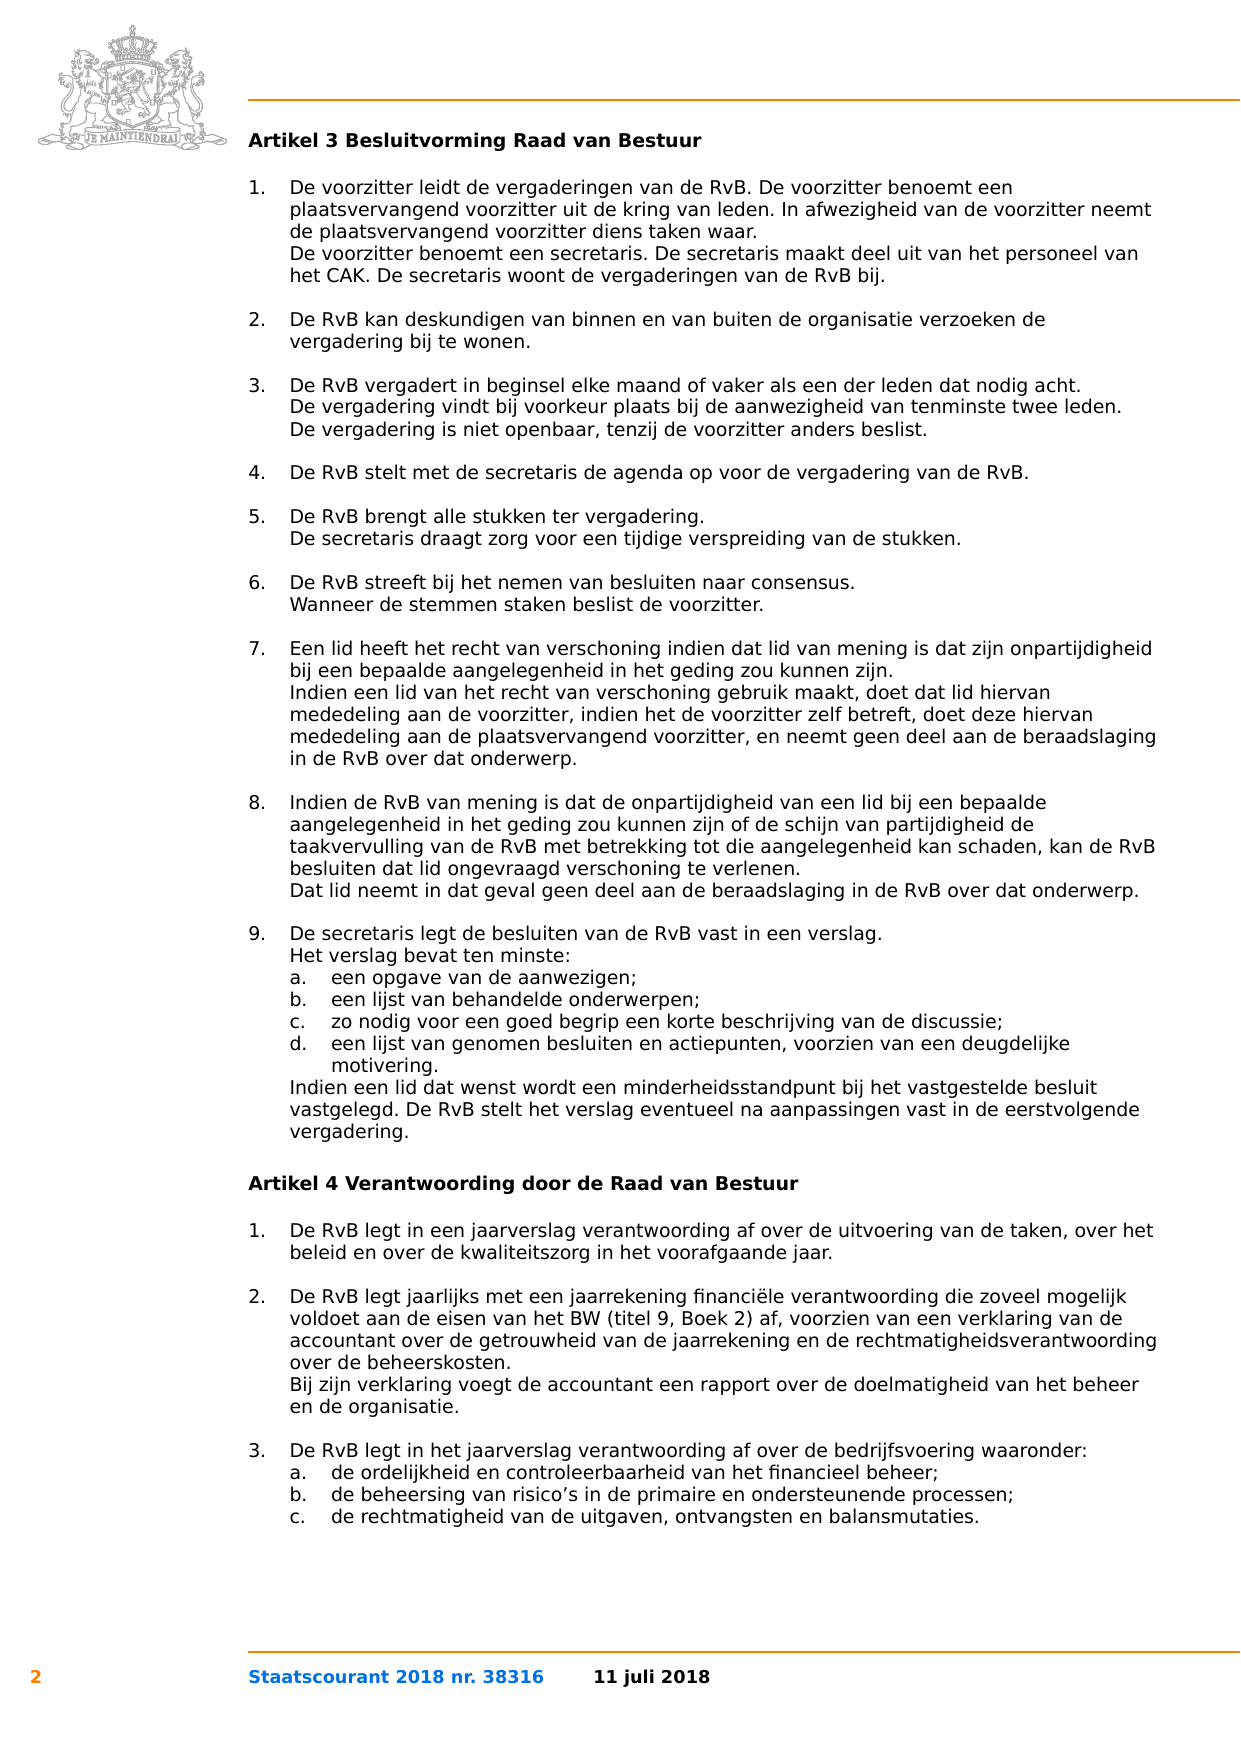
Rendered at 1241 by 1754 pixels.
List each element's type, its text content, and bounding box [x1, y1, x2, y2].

text 1. De voorzitter leidt de vergaderingen van de RvB. De voorzitter benoemt een plaatsvervangend voorzitter uit de kring van leden. In afwezigheid van de voorzitter neemt de plaatsvervangend voorzitter diens taken waar. [248, 177, 1163, 243]
text Wanneer de stemmen staken beslist de voorzitter. [289, 594, 1163, 616]
text 2. De RvB legt jaarlijks met een jaarrekening financiële verantwoording die zoveel mogelijk voldoet aan de eisen van het BW (titel 9, Boek 2) af, voorzien van een verklaring van de accountant over de getrouwheid van de jaarrekening en de rechtmatigheidsverantwoording over de beheerskosten. [248, 1286, 1163, 1374]
text Dat lid neemt in dat geval geen deel aan de beraadslaging in de RvB over dat onderwerp. [289, 879, 1163, 901]
text a. de ordelijkheid en controleerbaarheid van het financieel beheer; [289, 1462, 1163, 1484]
text Indien een lid dat wenst wordt een minderheidsstandpunt bij het vastgestelde besluit vastgelegd. De RvB stelt het verslag eventueel na aanpassingen vast in de eerstvolgende vergadering. [289, 1077, 1163, 1143]
text 3. De RvB vergadert in beginsel elke maand of vaker als een der leden dat nodig acht. [248, 374, 1163, 396]
text 5. De RvB brengt alle stukken ter vergadering. [248, 506, 1163, 528]
subtitle Artikel 4 Verantwoording door de Raad van Bestuur [248, 1173, 1163, 1195]
text De voorzitter benoemt een secretaris. De secretaris maakt deel uit van het personeel van het CAK. De secretaris woont de vergaderingen van de RvB bij. [289, 243, 1163, 287]
text 2. De RvB kan deskundigen van binnen en van buiten de organisatie verzoeken de vergadering bij te wonen. [248, 309, 1163, 353]
text c. zo nodig voor een goed begrip een korte beschrijving van de discussie; [289, 1011, 1163, 1033]
text d. een lijst van genomen besluiten en actiepunten, voorzien van een deugdelijke motivering. [289, 1033, 1163, 1077]
text 8. Indien de RvB van mening is dat de onpartijdigheid van een lid bij een bepaalde aangelegenheid in het geding zou kunnen zijn of de schijn van partijdigheid de taakvervulling van de RvB met betrekking tot die aangelegenheid kan schaden, kan de RvB besluiten dat lid ongevraagd verschoning te verlenen. [248, 792, 1163, 879]
text 1. De RvB legt in een jaarverslag verantwoording af over de uitvoering van de taken, over het beleid en over de kwaliteitszorg in het voorafgaande jaar. [248, 1220, 1163, 1264]
text c. de rechtmatigheid van de uitgaven, ontvangsten en balansmutaties. [289, 1506, 1163, 1528]
text 6. De RvB streeft bij het nemen van besluiten naar consensus. [248, 572, 1163, 594]
text De vergadering vindt bij voorkeur plaats bij de aanwezigheid van tenminste twee leden. [289, 396, 1163, 418]
text b. de beheersing van risico’s in de primaire en ondersteunende processen; [289, 1484, 1163, 1506]
text 3. De RvB legt in het jaarverslag verantwoording af over de bedrijfsvoering waaronder: [248, 1440, 1163, 1462]
text b. een lijst van behandelde onderwerpen; [289, 989, 1163, 1011]
subtitle Artikel 3 Besluitvorming Raad van Bestuur [248, 130, 1163, 152]
text De secretaris draagt zorg voor een tijdige verspreiding van de stukken. [289, 528, 1163, 550]
text 9. De secretaris legt de besluiten van de RvB vast in een verslag. [248, 923, 1163, 945]
text Indien een lid van het recht van verschoning gebruik maakt, doet dat lid hiervan mededeling aan de voorzitter, indien het de voorzitter zelf betreft, doet deze hiervan mededeling aan de plaatsvervangend voorzitter, en neemt geen deel aan de beraadslaging in de RvB over dat onderwerp. [289, 682, 1163, 770]
text Bij zijn verklaring voegt de accountant een rapport over de doelmatigheid van het beheer en de organisatie. [289, 1374, 1163, 1418]
text a. een opgave van de aanwezigen; [289, 967, 1163, 989]
text 4. De RvB stelt met de secretaris de agenda op voor de vergadering van de RvB. [248, 462, 1163, 484]
text De vergadering is niet openbaar, tenzij de voorzitter anders beslist. [289, 418, 1163, 440]
text Het verslag bevat ten minste: [289, 945, 1163, 967]
text 7. Een lid heeft het recht van verschoning indien dat lid van mening is dat zijn onpartijdigheid bij een bepaalde aangelegenheid in het geding zou kunnen zijn. [248, 638, 1163, 682]
picture [38, 25, 227, 150]
